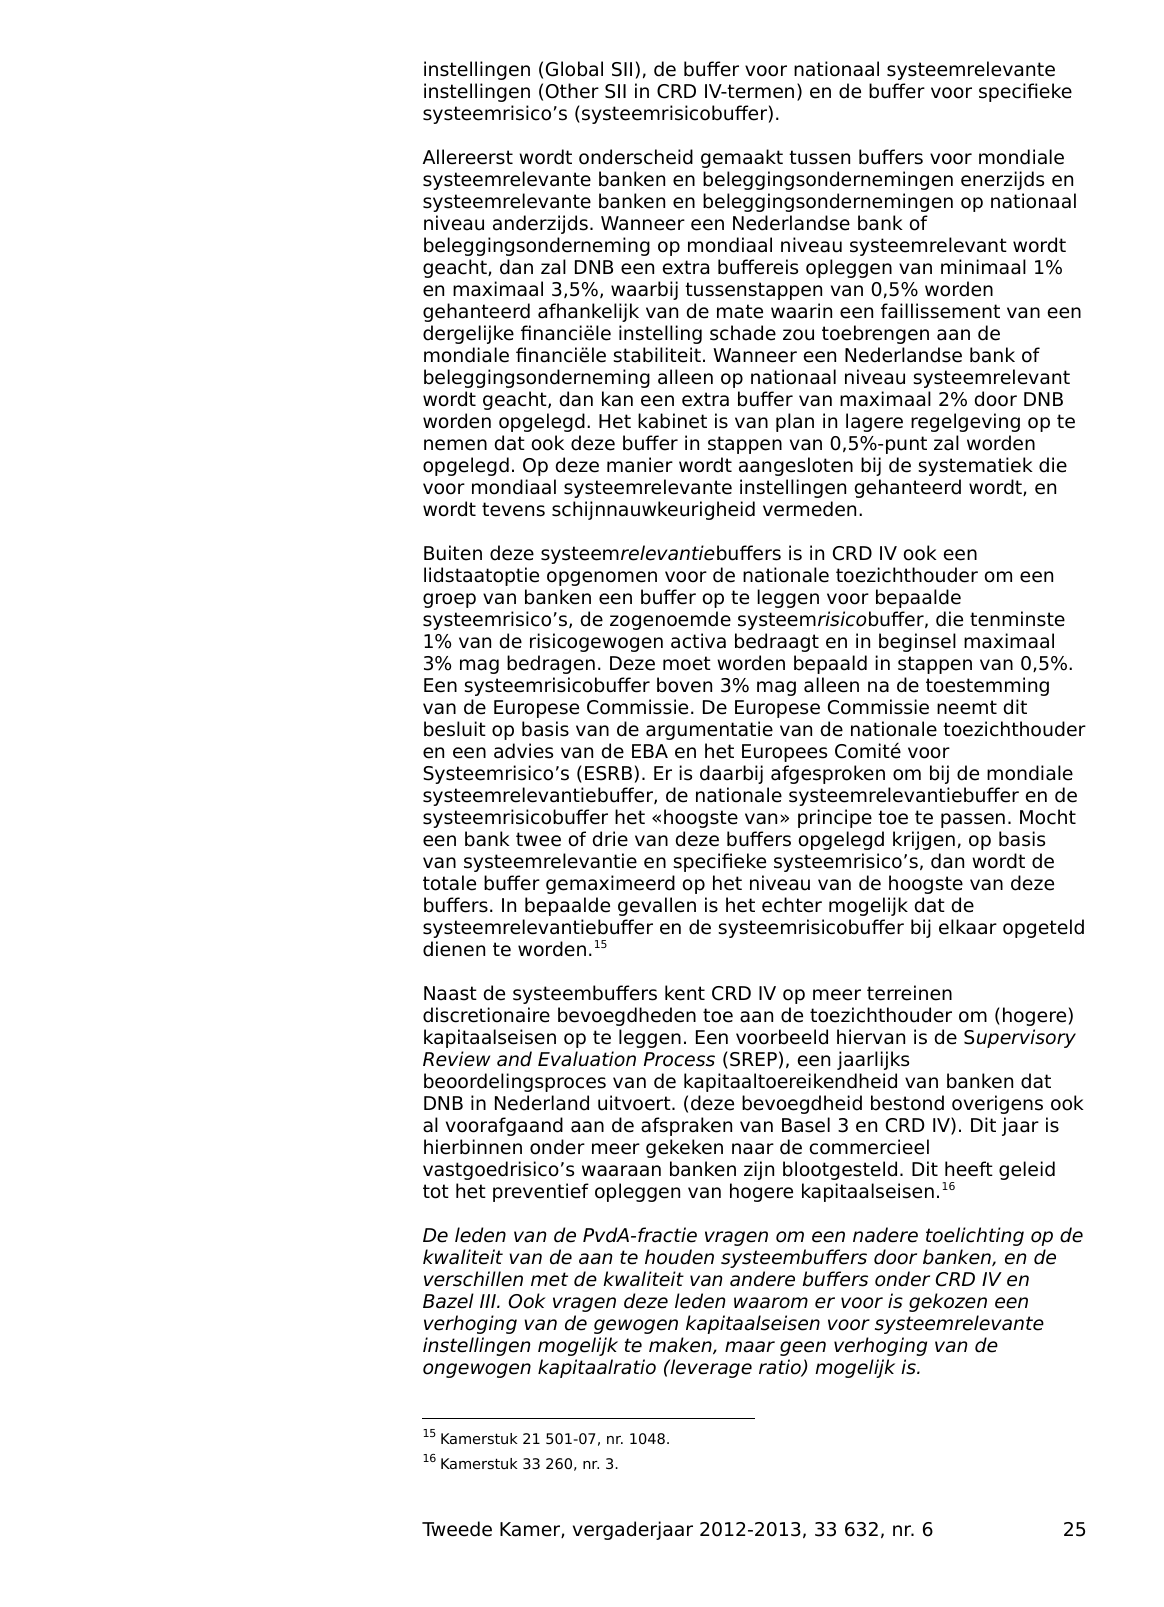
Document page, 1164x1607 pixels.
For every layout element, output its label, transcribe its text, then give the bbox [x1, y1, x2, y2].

text Kamerstuk 21 501-07, nr. 1048. [422, 1427, 1087, 1449]
text De leden van de PvdA-fractie vragen om een nadere toelichting op de kwaliteit van de aan te houden systeembuffers door banken, en de verschillen met de kwaliteit van andere buffers onder CRD IV en Bazel III. Ook vragen deze leden waarom er voor is gekozen een verhoging van de gewogen kapitaalseisen voor systeemrelevante instellingen mogelijk te maken, maar geen verhoging van de ongewogen kapitaalratio (leverage ratio) mogelijk is. [422, 1225, 1087, 1379]
text instellingen (Global SII), de buffer voor nationaal systeemrelevante instellingen (Other SII in CRD IV-termen) en de buffer voor specifieke systeemrisico’s (systeemrisicobuffer). [422, 59, 1087, 125]
text Naast de systeembuffers kent CRD IV op meer terreinen discretionaire bevoegdheden toe aan de toezichthouder om (hogere) kapitaalseisen op te leggen. Een voorbeeld hiervan is de Supervisory Review and Evaluation Process (SREP), een jaarlijks beoordelingsproces van de kapitaaltoereikendheid van banken dat DNB in Nederland uitvoert. (deze bevoegdheid bestond overigens ook al voorafgaand aan de afspraken van Basel 3 en CRD IV). Dit jaar is hierbinnen onder meer gekeken naar de commercieel vastgoedrisico’s waaraan banken zijn blootgesteld. Dit heeft geleid tot het preventief opleggen van hogere kapitaalseisen. [422, 983, 1087, 1203]
text Kamerstuk 33 260, nr. 3. [422, 1452, 1087, 1474]
text Buiten deze systeemrelevantiebuffers is in CRD IV ook een lidstaatoptie opgenomen voor de nationale toezichthouder om een groep van banken een buffer op te leggen voor bepaalde systeemrisico’s, de zogenoemde systeemrisicobuffer, die tenminste 1% van de risicogewogen activa bedraagt en in beginsel maximaal 3% mag bedragen. Deze moet worden bepaald in stappen van 0,5%. Een systeemrisicobuffer boven 3% mag alleen na de toestemming van de Europese Commissie. De Europese Commissie neemt dit besluit op basis van de argumentatie van de nationale toezichthouder en een advies van de EBA en het Europees Comité voor Systeemrisico’s (ESRB). Er is daarbij afgesproken om bij de mondiale systeemrelevantiebuffer, de nationale systeemrelevantiebuffer en de systeemrisicobuffer het «hoogste van» principe toe te passen. Mocht een bank twee of drie van deze buffers opgelegd krijgen, op basis van systeemrelevantie en specifieke systeemrisico’s, dan wordt de totale buffer gemaximeerd op het niveau van de hoogste van deze buffers. In bepaalde gevallen is het echter mogelijk dat de systeemrelevantiebuffer en de systeemrisicobuffer bij elkaar opgeteld dienen te worden. [422, 543, 1087, 961]
text Allereerst wordt onderscheid gemaakt tussen buffers voor mondiale systeemrelevante banken en beleggingsondernemingen enerzijds en systeemrelevante banken en beleggingsondernemingen op nationaal niveau anderzijds. Wanneer een Nederlandse bank of beleggingsonderneming op mondiaal niveau systeemrelevant wordt geacht, dan zal DNB een extra buffereis opleggen van minimaal 1% en maximaal 3,5%, waarbij tussenstappen van 0,5% worden gehanteerd afhankelijk van de mate waarin een faillissement van een dergelijke financiële instelling schade zou toebrengen aan de mondiale financiële stabiliteit. Wanneer een Nederlandse bank of beleggingsonderneming alleen op nationaal niveau systeemrelevant wordt geacht, dan kan een extra buffer van maximaal 2% door DNB worden opgelegd. Het kabinet is van plan in lagere regelgeving op te nemen dat ook deze buffer in stappen van 0,5%-punt zal worden opgelegd. Op deze manier wordt aangesloten bij de systematiek die voor mondiaal systeemrelevante instellingen gehanteerd wordt, en wordt tevens schijnnauwkeurigheid vermeden. [422, 147, 1087, 521]
